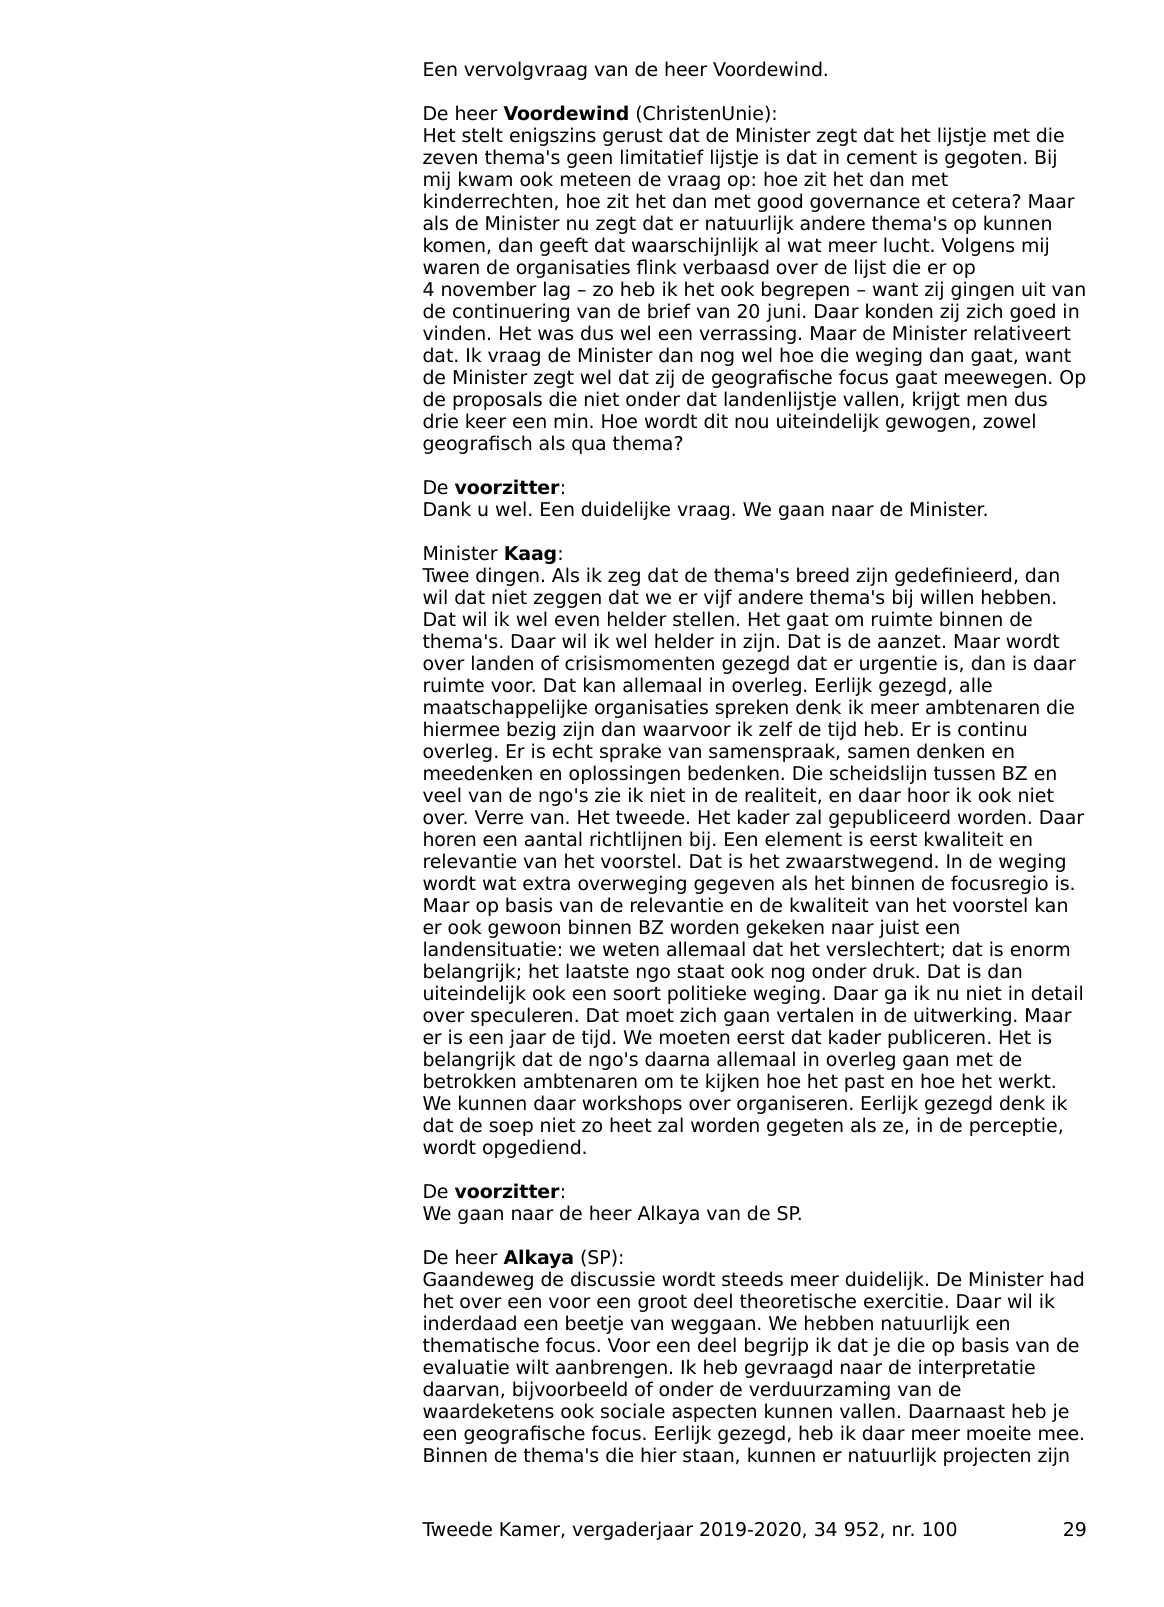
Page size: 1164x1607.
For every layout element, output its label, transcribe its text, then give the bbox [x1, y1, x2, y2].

text De heer Voordewind (ChristenUnie): [422, 103, 1087, 125]
text Het stelt enigszins gerust dat de Minister zegt dat het lijstje met die zeven thema's geen limitatief lijstje is dat in cement is gegoten. Bij mij kwam ook meteen de vraag op: hoe zit het dan met kinderrechten, hoe zit het dan met good governance et cetera? Maar als de Minister nu zegt dat er natuurlijk andere thema's op kunnen komen, dan geeft dat waarschijnlijk al wat meer lucht. Volgens mij waren de organisaties flink verbaasd over de lijst die er op 4 november lag – zo heb ik het ook begrepen – want zij gingen uit van de continuering van de brief van 20 juni. Daar konden zij zich goed in vinden. Het was dus wel een verrassing. Maar de Minister relativeert dat. Ik vraag de Minister dan nog wel hoe die weging dan gaat, want de Minister zegt wel dat zij de geografische focus gaat meewegen. Op de proposals die niet onder dat landenlijstje vallen, krijgt men dus drie keer een min. Hoe wordt dit nou uiteindelijk gewogen, zowel geografisch als qua thema? [422, 125, 1087, 455]
text Gaandeweg de discussie wordt steeds meer duidelijk. De Minister had het over een voor een groot deel theoretische exercitie. Daar wil ik inderdaad een beetje van weggaan. We hebben natuurlijk een thematische focus. Voor een deel begrijp ik dat je die op basis van de evaluatie wilt aanbrengen. Ik heb gevraagd naar de interpretatie daarvan, bijvoorbeeld of onder de verduurzaming van de waardeketens ook sociale aspecten kunnen vallen. Daarnaast heb je een geografische focus. Eerlijk gezegd, heb ik daar meer moeite mee. Binnen de thema's die hier staan, kunnen er natuurlijk projecten zijn [422, 1269, 1087, 1467]
text Dank u wel. Een duidelijke vraag. We gaan naar de Minister. [422, 499, 1087, 521]
text Twee dingen. Als ik zeg dat de thema's breed zijn gedefinieerd, dan wil dat niet zeggen dat we er vijf andere thema's bij willen hebben. Dat wil ik wel even helder stellen. Het gaat om ruimte binnen de thema's. Daar wil ik wel helder in zijn. Dat is de aanzet. Maar wordt over landen of crisismomenten gezegd dat er urgentie is, dan is daar ruimte voor. Dat kan allemaal in overleg. Eerlijk gezegd, alle maatschappelijke organisaties spreken denk ik meer ambtenaren die hiermee bezig zijn dan waarvoor ik zelf de tijd heb. Er is continu overleg. Er is echt sprake van samenspraak, samen denken en meedenken en oplossingen bedenken. Die scheidslijn tussen BZ en veel van de ngo's zie ik niet in de realiteit, en daar hoor ik ook niet over. Verre van. Het tweede. Het kader zal gepubliceerd worden. Daar horen een aantal richtlijnen bij. Een element is eerst kwaliteit en relevantie van het voorstel. Dat is het zwaarstwegend. In de weging wordt wat extra overweging gegeven als het binnen de focusregio is. Maar op basis van de relevantie en de kwaliteit van het voorstel kan er ook gewoon binnen BZ worden gekeken naar juist een landensituatie: we weten allemaal dat het verslechtert; dat is enorm belangrijk; het laatste ngo staat ook nog onder druk. Dat is dan uiteindelijk ook een soort politieke weging. Daar ga ik nu niet in detail over speculeren. Dat moet zich gaan vertalen in de uitwerking. Maar er is een jaar de tijd. We moeten eerst dat kader publiceren. Het is belangrijk dat de ngo's daarna allemaal in overleg gaan met de betrokken ambtenaren om te kijken hoe het past en hoe het werkt. We kunnen daar workshops over organiseren. Eerlijk gezegd denk ik dat de soep niet zo heet zal worden gegeten als ze, in de perceptie, wordt opgediend. [422, 565, 1087, 1159]
text Een vervolgvraag van de heer Voordewind. [422, 59, 1087, 81]
text De heer Alkaya (SP): [422, 1247, 1087, 1269]
text De voorzitter: [422, 1181, 1087, 1203]
text We gaan naar de heer Alkaya van de SP. [422, 1203, 1087, 1225]
text Minister Kaag: [422, 543, 1087, 565]
text De voorzitter: [422, 477, 1087, 499]
